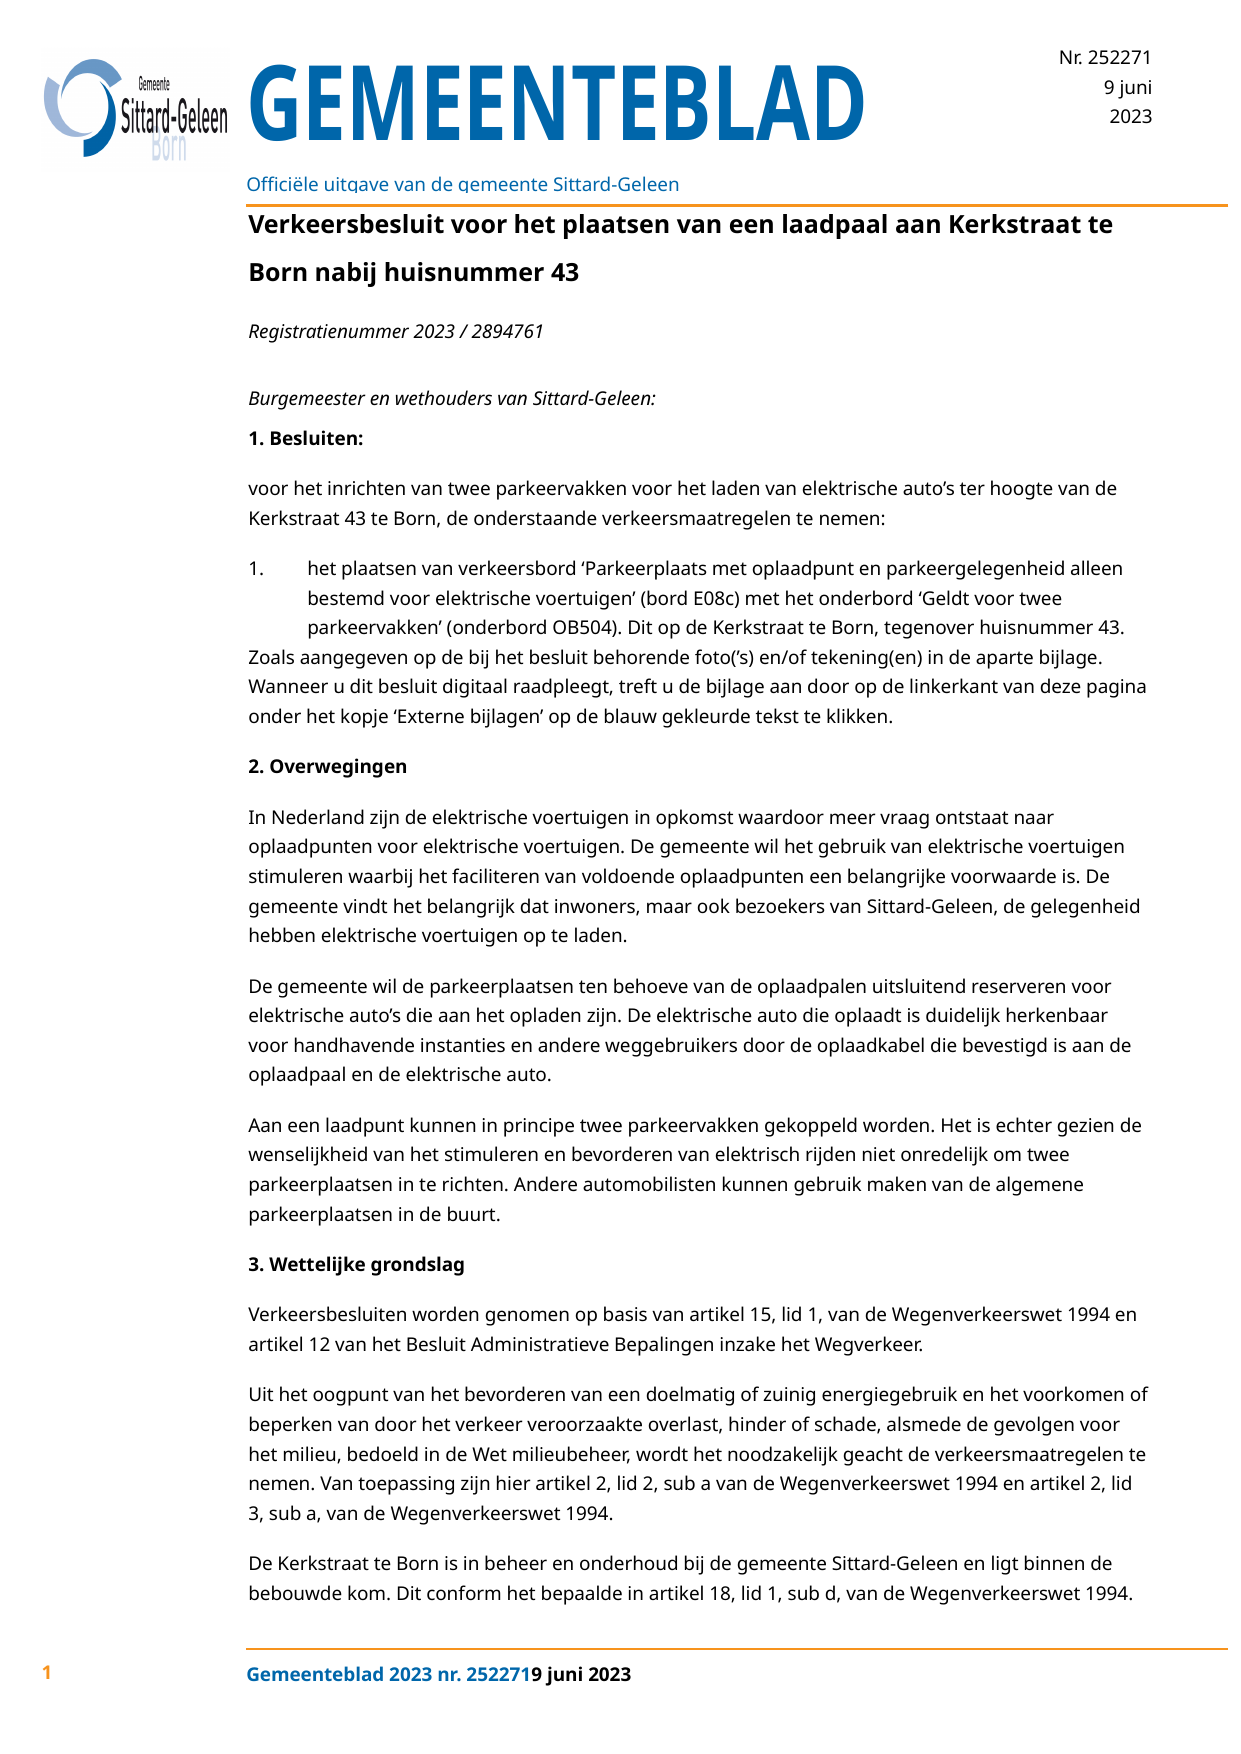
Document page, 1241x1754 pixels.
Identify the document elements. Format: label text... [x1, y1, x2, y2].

text Burgemeester en wethouders van Sittard-Geleen: [248, 386, 1152, 411]
text De gemeente wil de parkeerplaatsen ten behoeve van de oplaadpalen uitsluitend reserveren voor elektrische auto’s die aan het opladen zijn. De elektrische auto die oplaadt is duidelijk herkenbaar voor handhavende instanties en andere weggebruikers door de oplaadkabel die bevestigd is aan de oplaadpaal en de elektrische auto. [248, 973, 1152, 1087]
text Zoals aangegeven op de bij het besluit behorende foto(’s) en/of tekening(en) in de aparte bijlage. Wanneer u dit besluit digitaal raadpleegt, treft u de bijlage aan door op de linkerkant van deze pagina onder het kopje ‘Externe bijlagen’ op de blauw gekleurde tekst te klikken. [248, 644, 1152, 729]
text Registratienummer 2023 / 2894761 [248, 318, 1152, 344]
text In Nederland zijn de elektrische voertuigen in opkomst waardoor meer vraag ontstaat naar oplaadpunten voor elektrische voertuigen. De gemeente wil het gebruik van elektrische voertuigen stimuleren waarbij het faciliteren van voldoende oplaadpunten een belangrijke voorwaarde is. De gemeente vindt het belangrijk dat inwoners, maar ook bezoekers van Sittard-Geleen, de gelegenheid hebben elektrische voertuigen op te laden. [248, 804, 1152, 948]
text voor het inrichten van twee parkeervakken voor het laden van elektrische auto’s ter hoogte van de Kerkstraat 43 te Born, de onderstaande verkeersmaatregelen te nemen: [248, 475, 1152, 531]
text Uit het oogpunt van het bevorderen van een doelmatig of zuinig energiegebruik en het voorkomen of beperken van door het verkeer veroorzaakte overlast, hinder of schade, alsmede de gevolgen voor het milieu, bedoeld in de Wet milieubeheer, wordt het noodzakelijk geacht de verkeersmaatregelen te nemen. Van toepassing zijn hier artikel 2, lid 2, sub a van de Wegenverkeerswet 1994 en artikel 2, lid 3, sub a, van de Wegenverkeerswet 1994. [248, 1382, 1152, 1526]
text 2. Overwegingen [248, 754, 1152, 779]
list het plaatsen van verkeersbord ‘Parkeerplaats met oplaadpunt en parkeergelegenheid alleen bestemd voor elektrische voertuigen’ (bord E08c) met het onderbord ‘Geldt voor twee parkeervakken’ (onderbord OB504). Dit op de Kerkstraat te Born, tegenover huisnummer 43. [248, 555, 1152, 640]
text Aan een laadpunt kunnen in principe twee parkeervakken gekoppeld worden. Het is echter gezien de wenselijkheid van het stimuleren en bevorderen van elektrisch rijden niet onredelijk om twee parkeerplaatsen in te richten. Andere automobilisten kunnen gebruik maken van de algemene parkeerplaatsen in de buurt. [248, 1112, 1152, 1226]
text De Kerkstraat te Born is in beheer en onderhoud bij de gemeente Sittard-Geleen en ligt binnen de bebouwde kom. Dit conform het bepaalde in artikel 18, lid 1, sub d, van de Wegenverkeerswet 1994. [248, 1550, 1152, 1606]
text 3. Wettelijke grondslag [248, 1251, 1152, 1277]
picture [41, 47, 231, 172]
text Verkeersbesluit voor het plaatsen van een laadpaal aan Kerkstraat te Born nabij huisnummer 43 [248, 207, 1152, 288]
text 1. Besluiten: [248, 425, 1152, 451]
text Verkeersbesluiten worden genomen op basis van artikel 15, lid 1, van de Wegenverkeerswet 1994 en artikel 12 van het Besluit Administratieve Bepalingen inzake het Wegverkeer. [248, 1302, 1152, 1357]
